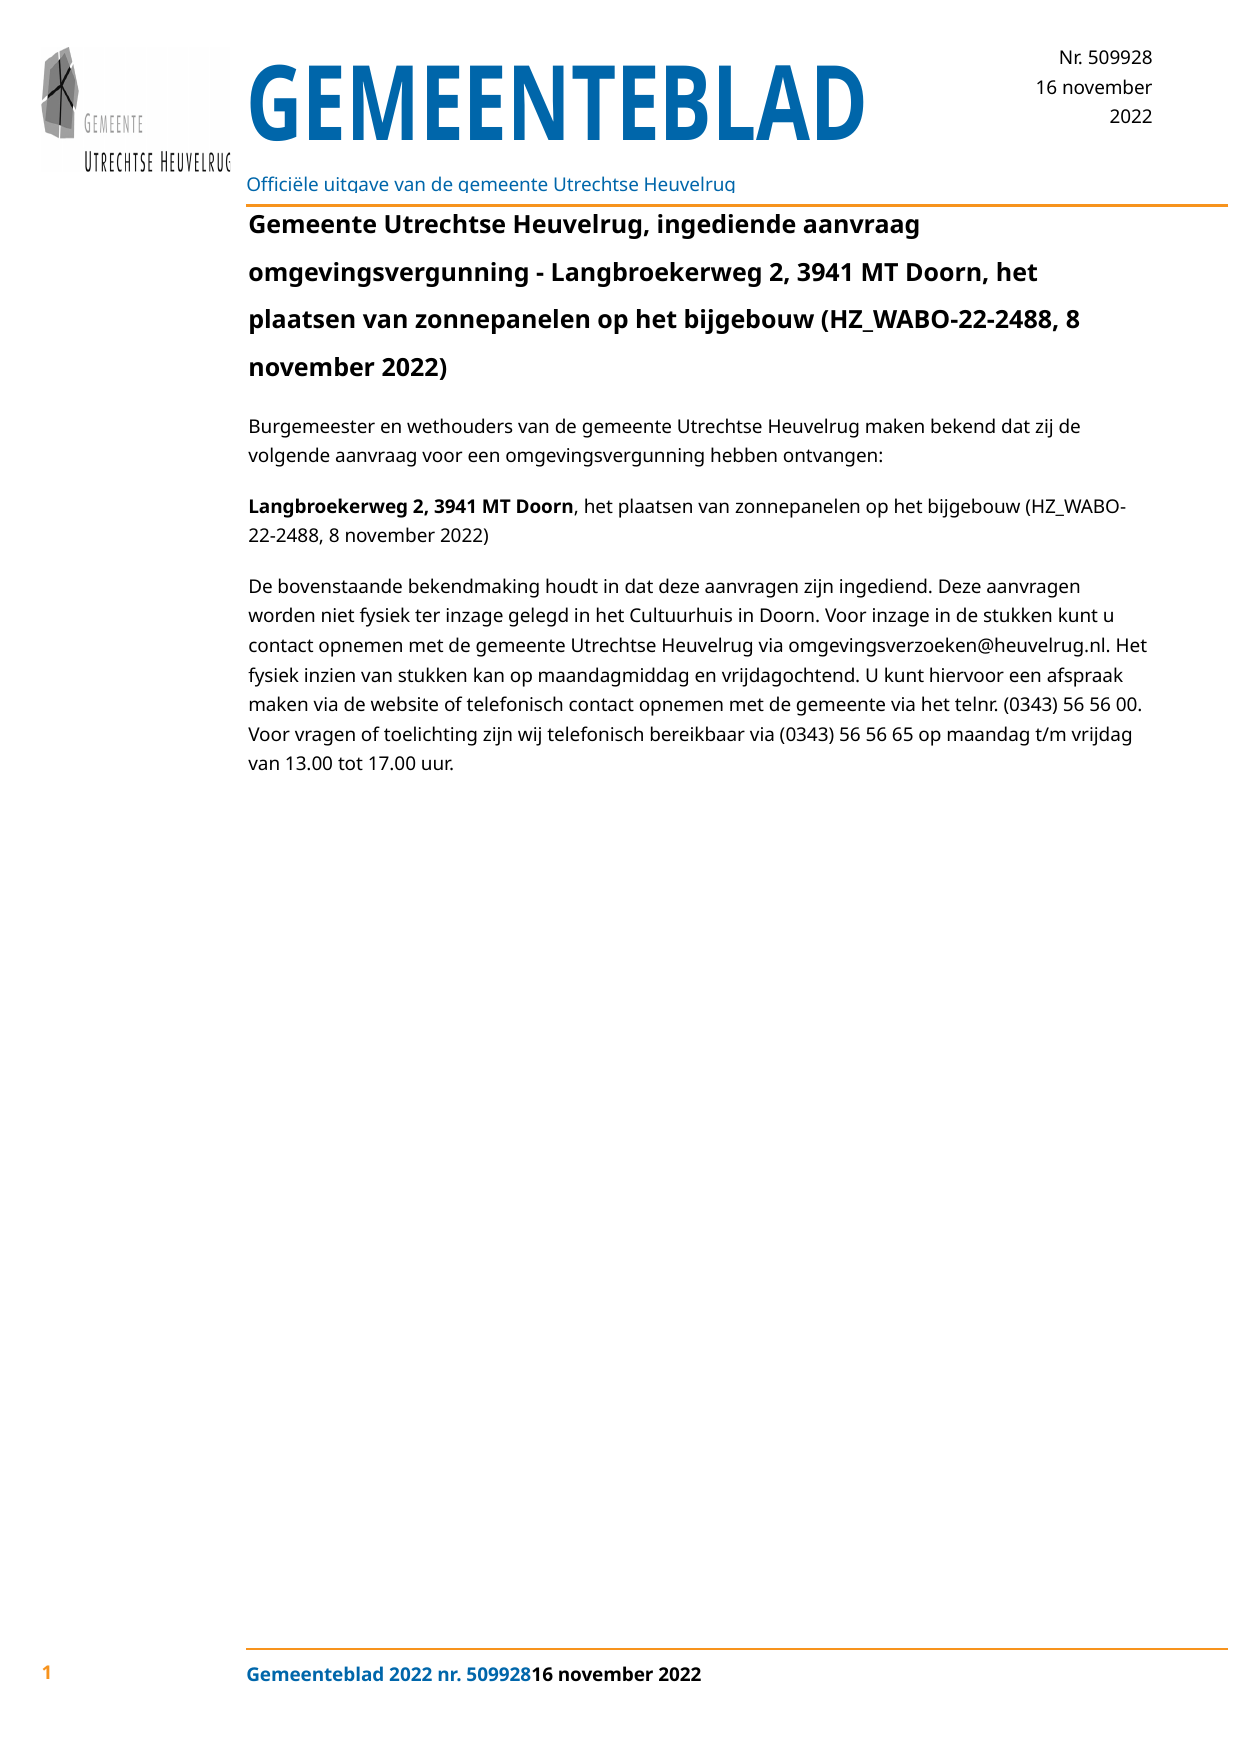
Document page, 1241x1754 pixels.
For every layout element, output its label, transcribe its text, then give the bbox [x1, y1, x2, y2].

picture [41, 47, 231, 172]
text Burgemeester en wethouders van de gemeente Utrechtse Heuvelrug maken bekend dat zij de volgende aanvraag voor een omgevingsvergunning hebben ontvangen: [248, 413, 1152, 468]
text Langbroekerweg 2, 3941 MT Doorn, het plaatsen van zonnepanelen op het bijgebouw (HZ_WABO-22-2488, 8 november 2022) [248, 493, 1152, 548]
text Gemeente Utrechtse Heuvelrug, ingediende aanvraag omgevingsvergunning - Langbroekerweg 2, 3941 MT Doorn, het plaatsen van zonnepanelen op het bijgebouw (HZ_WABO-22-2488, 8 november 2022) [248, 207, 1152, 384]
text De bovenstaande bekendmaking houdt in dat deze aanvragen zijn ingediend. Deze aanvragen worden niet fysiek ter inzage gelegd in het Cultuurhuis in Doorn. Voor inzage in de stukken kunt u contact opnemen met de gemeente Utrechtse Heuvelrug via omgevingsverzoeken@heuvelrug.nl. Het fysiek inzien van stukken kan op maandagmiddag en vrijdagochtend. U kunt hiervoor een afspraak maken via de website of telefonisch contact opnemen met de gemeente via het telnr. (0343) 56 56 00. Voor vragen of toelichting zijn wij telefonisch bereikbaar via (0343) 56 56 65 op maandag t/m vrijdag van 13.00 tot 17.00 uur. [248, 573, 1152, 776]
